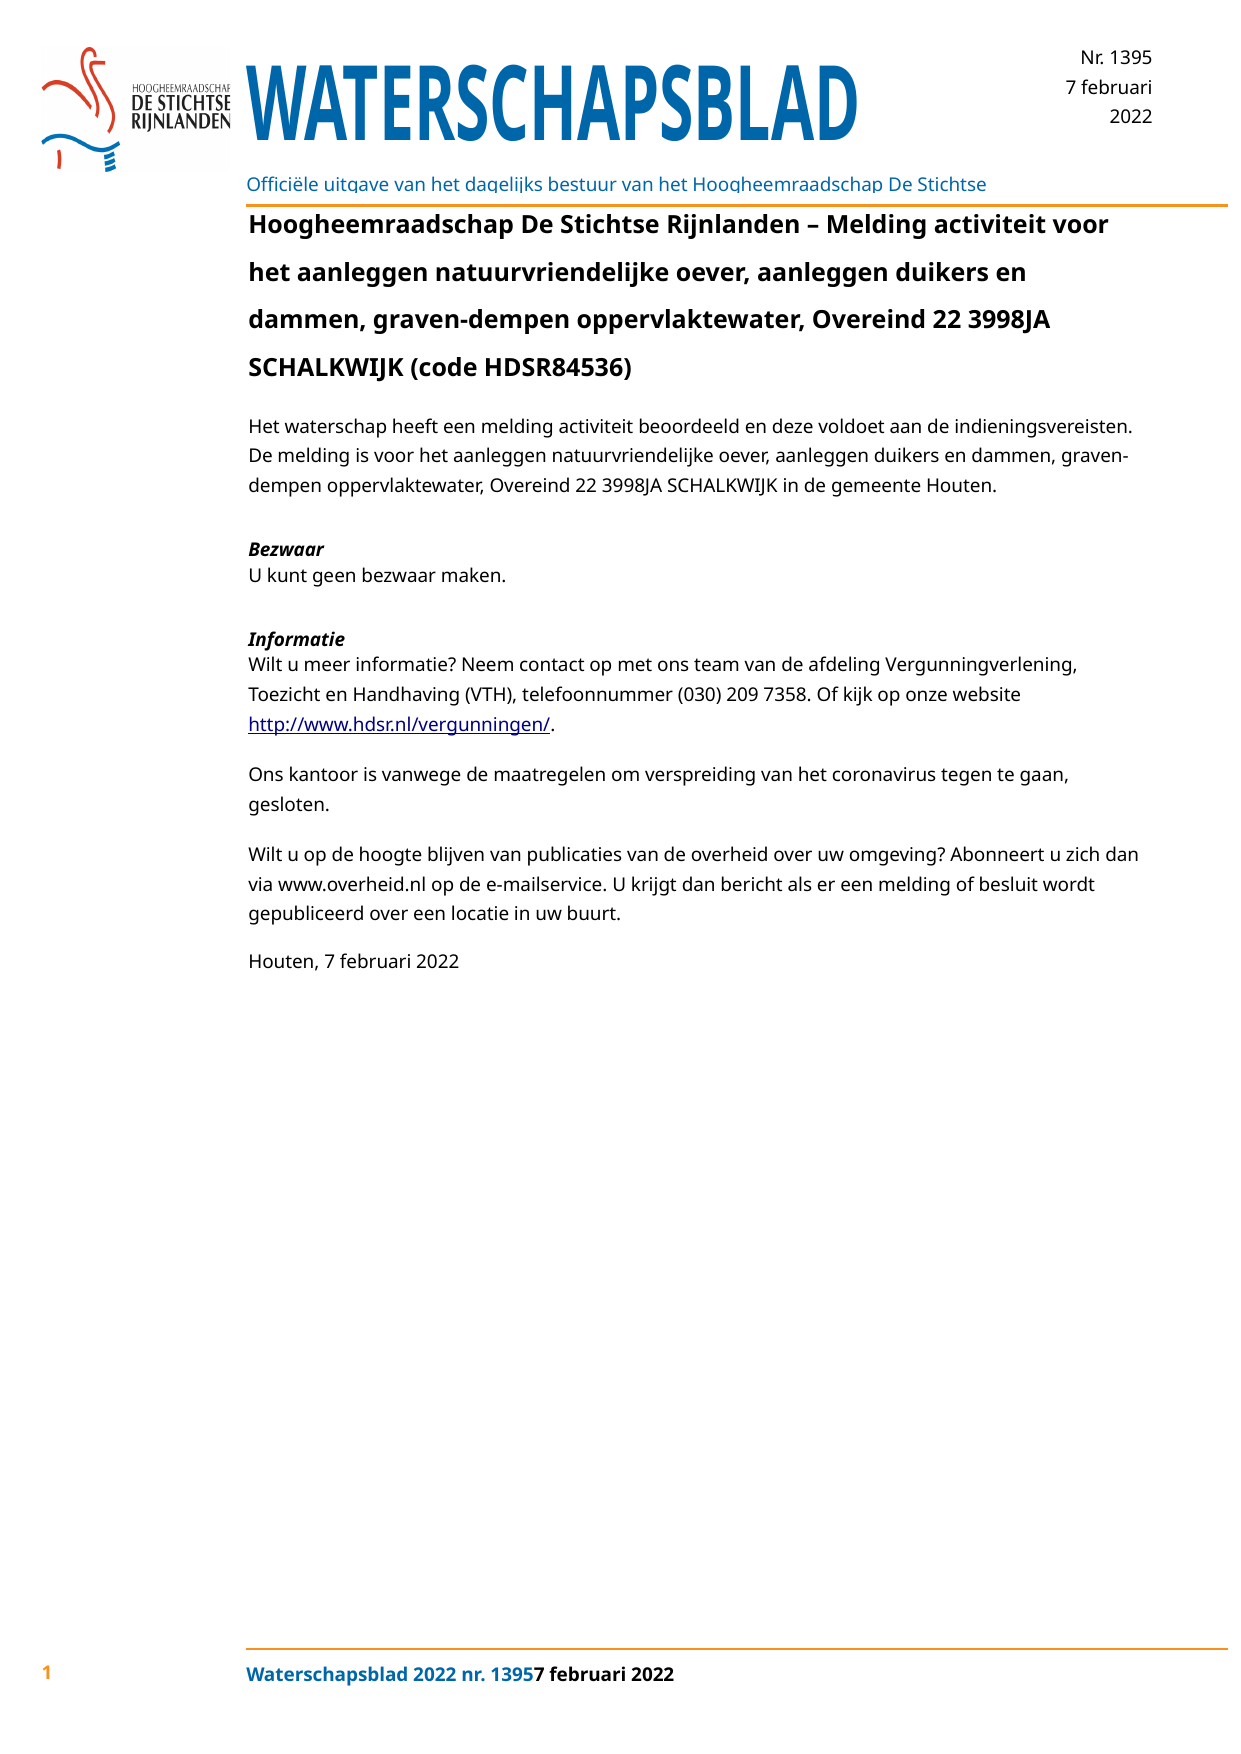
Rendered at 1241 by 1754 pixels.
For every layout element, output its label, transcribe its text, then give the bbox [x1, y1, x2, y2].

text U kunt geen bezwaar maken. [248, 562, 1152, 588]
picture [41, 47, 231, 172]
text Hoogheemraadschap De Stichtse Rijnlanden – Melding activiteit voor het aanleggen natuurvriendelijke oever, aanleggen duikers en dammen, graven-dempen oppervlaktewater, Overeind 22 3998JA SCHALKWIJK (code HDSR84536) [248, 207, 1152, 384]
text Ons kantoor is vanwege de maatregelen om verspreiding van het coronavirus tegen te gaan, gesloten. [248, 761, 1152, 817]
text Wilt u meer informatie? Neem contact op met ons team van de afdeling Vergunningverlening, Toezicht en Handhaving (VTH), telefoonnummer (030) 209 7358. Of kijk op onze website http://www.hdsr.nl/vergunningen/. [248, 652, 1152, 737]
text Wilt u op de hoogte blijven van publicaties van de overheid over uw omgeving? Abonneert u zich dan via www.overheid.nl op de e-mailservice. U krijgt dan bericht als er een melding of besluit wordt gepubliceerd over een locatie in uw buurt. [248, 841, 1152, 926]
text Bezwaar [248, 536, 1152, 562]
text Informatie [248, 626, 1152, 652]
text Het waterschap heeft een melding activiteit beoordeeld en deze voldoet aan de indieningsvereisten. De melding is voor het aanleggen natuurvriendelijke oever, aanleggen duikers en dammen, graven-dempen oppervlaktewater, Overeind 22 3998JA SCHALKWIJK in de gemeente Houten. [248, 413, 1152, 498]
text Houten, 7 februari 2022 [248, 948, 1152, 974]
